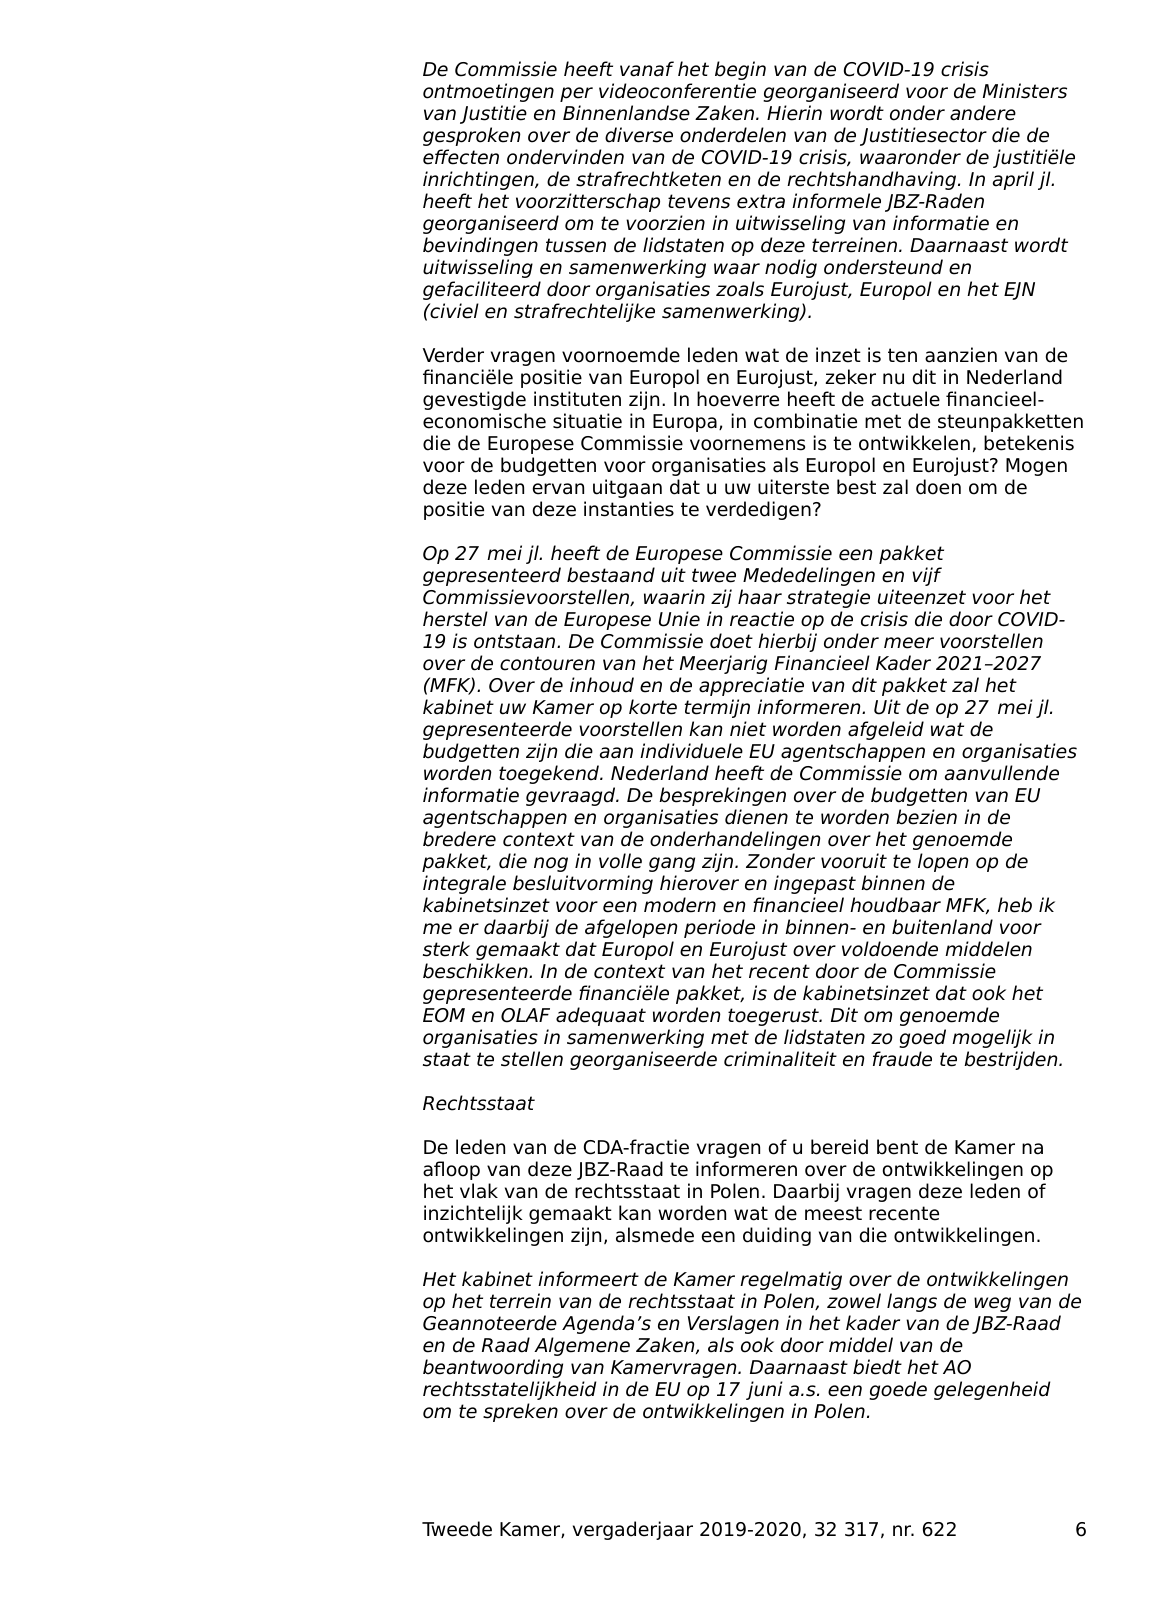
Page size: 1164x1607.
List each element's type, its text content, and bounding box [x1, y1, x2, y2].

text Het kabinet informeert de Kamer regelmatig over de ontwikkelingen op het terrein van de rechtsstaat in Polen, zowel langs de weg van de Geannoteerde Agenda’s en Verslagen in het kader van de JBZ-Raad en de Raad Algemene Zaken, als ook door middel van de beantwoording van Kamervragen. Daarnaast biedt het AO rechtsstatelijkheid in de EU op 17 juni a.s. een goede gelegenheid om te spreken over de ontwikkelingen in Polen. [422, 1269, 1087, 1423]
text De leden van de CDA-fractie vragen of u bereid bent de Kamer na afloop van deze JBZ-Raad te informeren over de ontwikkelingen op het vlak van de rechtsstaat in Polen. Daarbij vragen deze leden of inzichtelijk gemaakt kan worden wat de meest recente ontwikkelingen zijn, alsmede een duiding van die ontwikkelingen. [422, 1137, 1087, 1247]
text Op 27 mei jl. heeft de Europese Commissie een pakket gepresenteerd bestaand uit twee Mededelingen en vijf Commissievoorstellen, waarin zij haar strategie uiteenzet voor het herstel van de Europese Unie in reactie op de crisis die door COVID-19 is ontstaan. De Commissie doet hierbij onder meer voorstellen over de contouren van het Meerjarig Financieel Kader 2021–2027 (MFK). Over de inhoud en de appreciatie van dit pakket zal het kabinet uw Kamer op korte termijn informeren. Uit de op 27 mei jl. gepresenteerde voorstellen kan niet worden afgeleid wat de budgetten zijn die aan individuele EU agentschappen en organisaties worden toegekend. Nederland heeft de Commissie om aanvullende informatie gevraagd. De besprekingen over de budgetten van EU agentschappen en organisaties dienen te worden bezien in de bredere context van de onderhandelingen over het genoemde pakket, die nog in volle gang zijn. Zonder vooruit te lopen op de integrale besluitvorming hierover en ingepast binnen de kabinetsinzet voor een modern en financieel houdbaar MFK, heb ik me er daarbij de afgelopen periode in binnen- en buitenland voor sterk gemaakt dat Europol en Eurojust over voldoende middelen beschikken. In de context van het recent door de Commissie gepresenteerde financiële pakket, is de kabinetsinzet dat ook het EOM en OLAF adequaat worden toegerust. Dit om genoemde organisaties in samenwerking met de lidstaten zo goed mogelijk in staat te stellen georganiseerde criminaliteit en fraude te bestrijden. [422, 543, 1087, 1071]
text De Commissie heeft vanaf het begin van de COVID-19 crisis ontmoetingen per videoconferentie georganiseerd voor de Ministers van Justitie en Binnenlandse Zaken. Hierin wordt onder andere gesproken over de diverse onderdelen van de Justitiesector die de effecten ondervinden van de COVID-19 crisis, waaronder de justitiële inrichtingen, de strafrechtketen en de rechtshandhaving. In april jl. heeft het voorzitterschap tevens extra informele JBZ-Raden georganiseerd om te voorzien in uitwisseling van informatie en bevindingen tussen de lidstaten op deze terreinen. Daarnaast wordt uitwisseling en samenwerking waar nodig ondersteund en gefaciliteerd door organisaties zoals Eurojust, Europol en het EJN (civiel en strafrechtelijke samenwerking). [422, 59, 1087, 323]
subtitle Rechtsstaat [422, 1093, 1087, 1115]
text Verder vragen voornoemde leden wat de inzet is ten aanzien van de financiële positie van Europol en Eurojust, zeker nu dit in Nederland gevestigde instituten zijn. In hoeverre heeft de actuele financieel-economische situatie in Europa, in combinatie met de steunpakketten die de Europese Commissie voornemens is te ontwikkelen, betekenis voor de budgetten voor organisaties als Europol en Eurojust? Mogen deze leden ervan uitgaan dat u uw uiterste best zal doen om de positie van deze instanties te verdedigen? [422, 345, 1087, 521]
